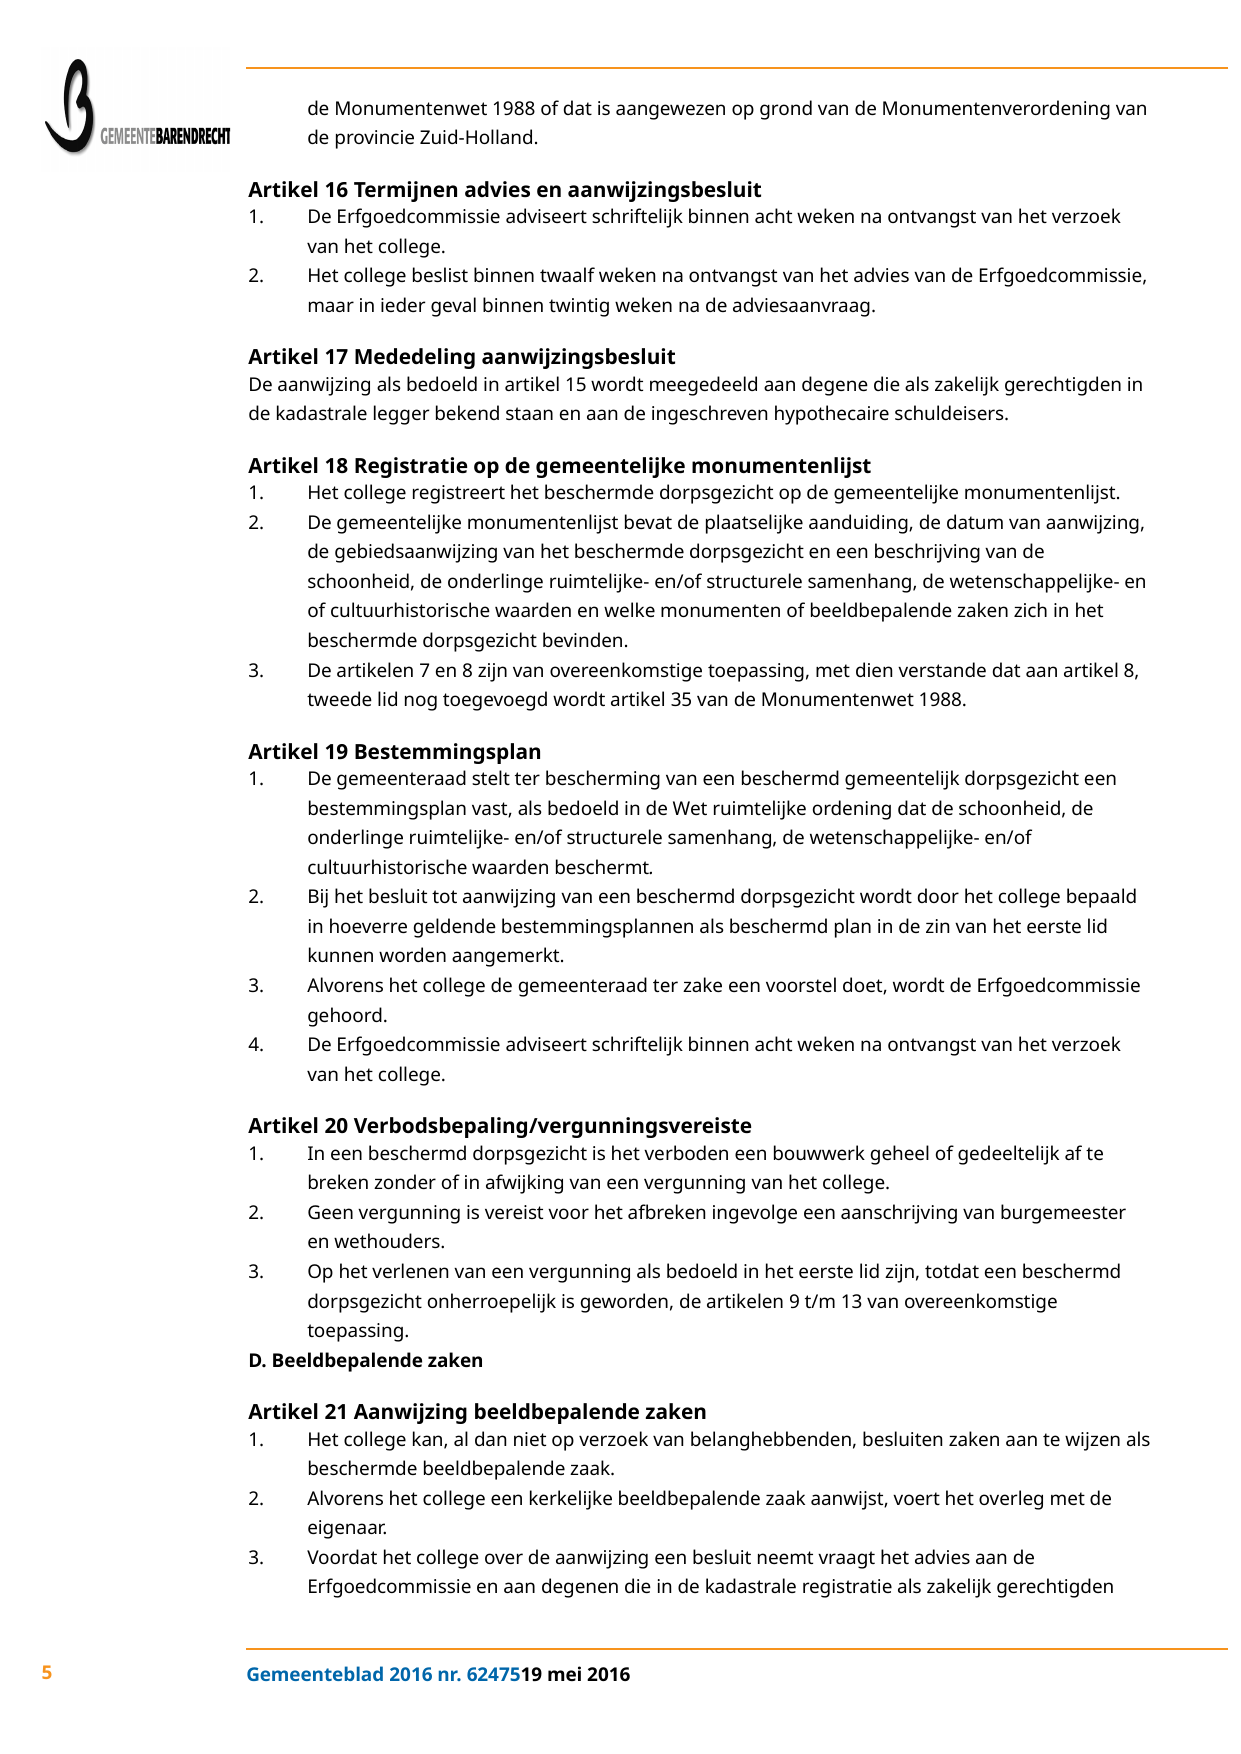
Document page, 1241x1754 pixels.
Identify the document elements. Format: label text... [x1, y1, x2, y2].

list de Monumentenwet 1988 of dat is aangewezen op grond van de Monumentenverordening van de provincie Zuid-Holland. [248, 95, 1152, 150]
text Artikel 18 Registratie op de gemeentelijke monumentenlijst [248, 451, 1152, 479]
text De aanwijzing als bedoeld in artikel 15 wordt meegedeeld aan degene die als zakelijk gerechtigden in de kadastrale legger bekend staan en aan de ingeschreven hypothecaire schuldeisers. [248, 371, 1152, 426]
text Artikel 17 Mededeling aanwijzingsbesluit [248, 342, 1152, 371]
text Artikel 16 Termijnen advies en aanwijzingsbesluit [248, 175, 1152, 203]
list De Erfgoedcommissie adviseert schriftelijk binnen acht weken na ontvangst van het verzoek van het college. [248, 203, 1152, 258]
list Voordat het college over de aanwijzing een besluit neemt vraagt het advies aan de Erfgoedcommissie en aan degenen die in de kadastrale registratie als zakelijk gerechtigden [248, 1544, 1152, 1599]
list In een beschermd dorpsgezicht is het verboden een bouwwerk geheel of gedeeltelijk af te breken zonder of in afwijking van een vergunning van het college. [248, 1140, 1152, 1195]
list De gemeentelijke monumentenlijst bevat de plaatselijke aanduiding, de datum van aanwijzing, de gebiedsaanwijzing van het beschermde dorpsgezicht en een beschrijving van de schoonheid, de onderlinge ruimtelijke- en/of structurele samenhang, de wetenschappelijke- en of cultuurhistorische waarden en welke monumenten of beeldbepalende zaken zich in het beschermde dorpsgezicht bevinden. [248, 509, 1152, 653]
list Alvorens het college de gemeenteraad ter zake een voorstel doet, wordt de Erfgoedcommissie gehoord. [248, 972, 1152, 1028]
list Geen vergunning is vereist voor het afbreken ingevolge een aanschrijving van burgemeester en wethouders. [248, 1199, 1152, 1254]
text Artikel 19 Bestemmingsplan [248, 737, 1152, 765]
list Het college kan, al dan niet op verzoek van belanghebbenden, besluiten zaken aan te wijzen als beschermde beeldbepalende zaak. [248, 1426, 1152, 1481]
list Het college registreert het beschermde dorpsgezicht op de gemeentelijke monumentenlijst. [248, 479, 1152, 505]
list Alvorens het college een kerkelijke beeldbepalende zaak aanwijst, voert het overleg met de eigenaar. [248, 1485, 1152, 1540]
text Artikel 21 Aanwijzing beeldbepalende zaken [248, 1397, 1152, 1426]
text Artikel 20 Verbodsbepaling/vergunningsvereiste [248, 1111, 1152, 1140]
list Op het verlenen van een vergunning als bedoeld in het eerste lid zijn, totdat een beschermd dorpsgezicht onherroepelijk is geworden, de artikelen 9 t/m 13 van overeenkomstige toepassing. [248, 1258, 1152, 1343]
list De artikelen 7 en 8 zijn van overeenkomstige toepassing, met dien verstande dat aan artikel 8, tweede lid nog toegevoegd wordt artikel 35 van de Monumentenwet 1988. [248, 657, 1152, 712]
picture [41, 47, 231, 172]
text D. Beeldbepalende zaken [248, 1347, 1152, 1373]
list Bij het besluit tot aanwijzing van een beschermd dorpsgezicht wordt door het college bepaald in hoeverre geldende bestemmingsplannen als beschermd plan in de zin van het eerste lid kunnen worden aangemerkt. [248, 883, 1152, 968]
list De Erfgoedcommissie adviseert schriftelijk binnen acht weken na ontvangst van het verzoek van het college. [248, 1031, 1152, 1087]
list Het college beslist binnen twaalf weken na ontvangst van het advies van de Erfgoedcommissie, maar in ieder geval binnen twintig weken na de adviesaanvraag. [248, 262, 1152, 318]
list De gemeenteraad stelt ter bescherming van een beschermd gemeentelijk dorpsgezicht een bestemmingsplan vast, als bedoeld in de Wet ruimtelijke ordening dat de schoonheid, de onderlinge ruimtelijke- en/of structurele samenhang, de wetenschappelijke- en/of cultuurhistorische waarden beschermt. [248, 765, 1152, 880]
